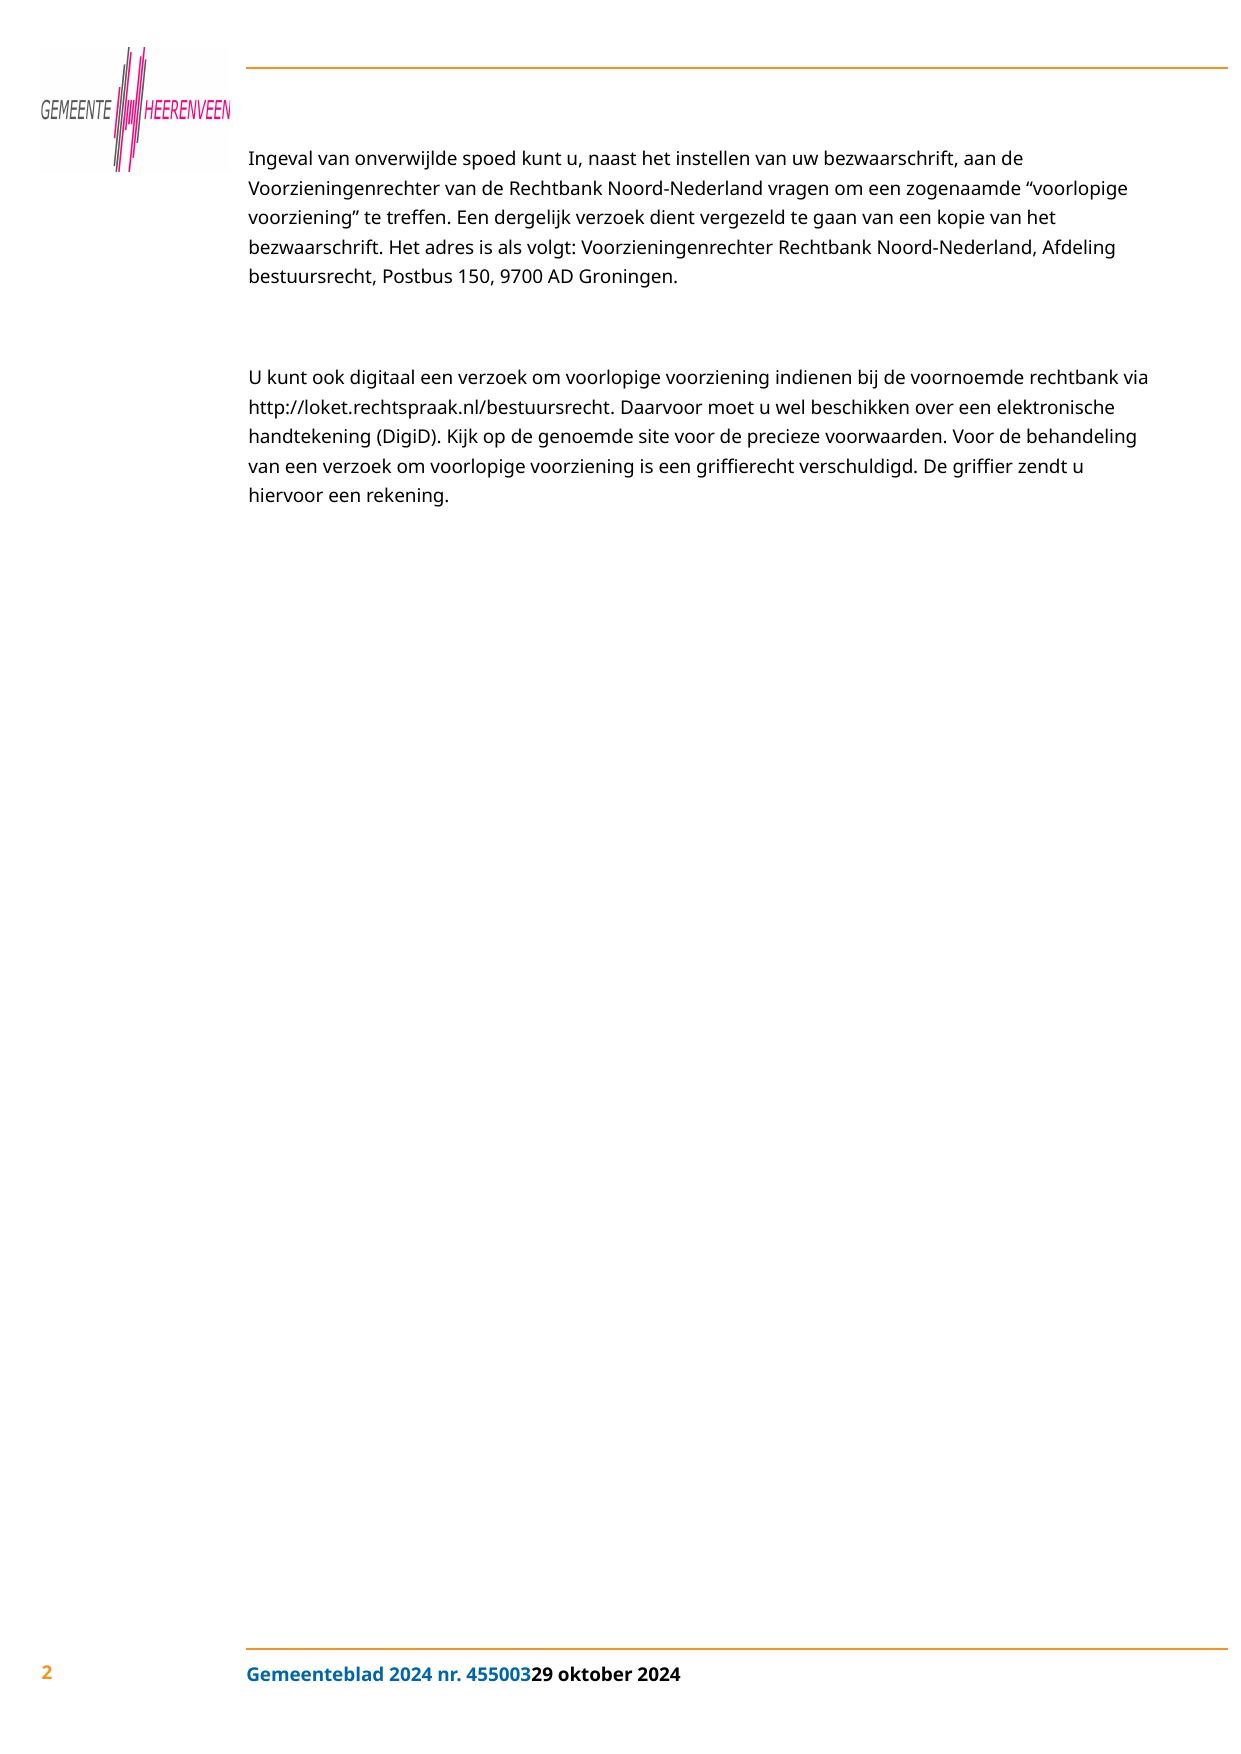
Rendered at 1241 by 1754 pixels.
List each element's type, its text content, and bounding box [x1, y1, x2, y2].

picture [41, 47, 231, 172]
text Ingeval van onverwijlde spoed kunt u, naast het instellen van uw bezwaarschrift, aan de Voorzieningenrechter van de Rechtbank Noord-Nederland vragen om een zogenaamde “voorlopige voorziening” te treffen. Een dergelijk verzoek dient vergezeld te gaan van een kopie van het bezwaarschrift. Het adres is als volgt: Voorzieningenrechter Rechtbank Noord-Nederland, Afdeling bestuursrecht, Postbus 150, 9700 AD Groningen. [248, 145, 1152, 289]
text U kunt ook digitaal een verzoek om voorlopige voorziening indienen bij de voornoemde rechtbank via http://loket.rechtspraak.nl/bestuursrecht. Daarvoor moet u wel beschikken over een elektronische handtekening (DigiD). Kijk op de genoemde site voor de precieze voorwaarden. Voor de behandeling van een verzoek om voorlopige voorziening is een griffierecht verschuldigd. De griffier zendt u hiervoor een rekening. [248, 364, 1152, 508]
